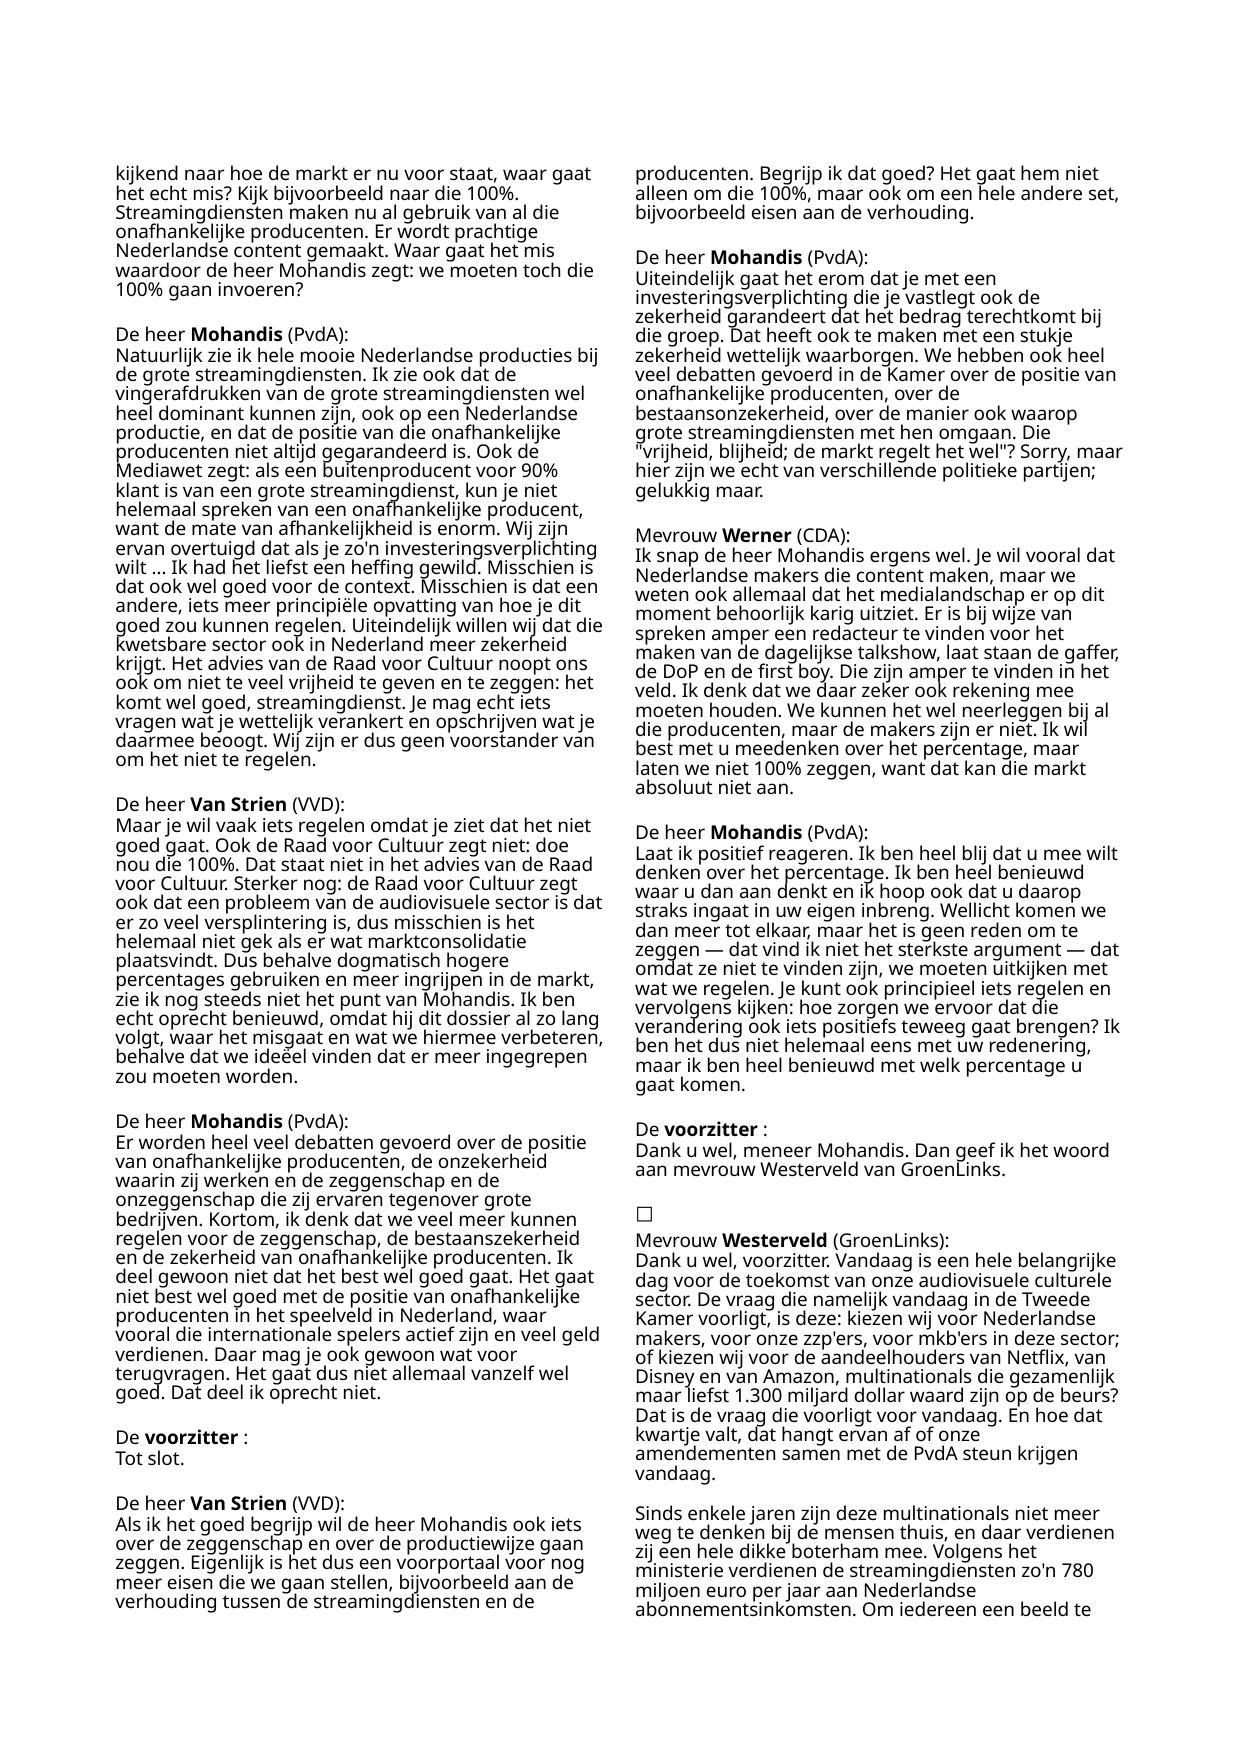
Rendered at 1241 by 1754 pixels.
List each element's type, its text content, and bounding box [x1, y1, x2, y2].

text Maar je wil vaak iets regelen omdat je ziet dat het niet goed gaat. Ook de Raad voor Cultuur zegt niet: doe nou die 100%. Dat staat niet in het advies van de Raad voor Cultuur. Sterker nog: de Raad voor Cultuur zegt ook dat een probleem van de audiovisuele sector is dat er zo veel versplintering is, dus misschien is het helemaal niet gek als er wat marktconsolidatie plaatsvindt. Dus behalve dogmatisch hogere percentages gebruiken en meer ingrijpen in de markt, zie ik nog steeds niet het punt van Mohandis. Ik ben echt oprecht benieuwd, omdat hij dit dossier al zo lang volgt, waar het misgaat en wat we hiermee verbeteren, behalve dat we ideëel vinden dat er meer ingegrepen zou moeten worden. [115, 817, 605, 1087]
text kijkend naar hoe de markt er nu voor staat, waar gaat het echt mis? Kijk bijvoorbeeld naar die 100%. Streamingdiensten maken nu al gebruik van al die onafhankelijke producenten. Er wordt prachtige Nederlandse content gemaakt. Waar gaat het mis waardoor de heer Mohandis zegt: we moeten toch die 100% gaan invoeren? [115, 165, 605, 300]
text De voorzitter : [635, 1116, 1125, 1142]
text De heer Van Strien (VVD): [115, 1490, 605, 1516]
text Als ik het goed begrijp wil de heer Mohandis ook iets over de zeggenschap en over de productiewijze gaan zeggen. Eigenlijk is het dus een voorportaal voor nog meer eisen die we gaan stellen, bijvoorbeeld aan de verhouding tussen de streamingdiensten en de [115, 1516, 605, 1612]
text Uiteindelijk gaat het erom dat je met een investeringsverplichting die je vastlegt ook de zekerheid garandeert dat het bedrag terechtkomt bij die groep. Dat heeft ook te maken met een stukje zekerheid wettelijk waarborgen. We hebben ook heel veel debatten gevoerd in de Kamer over de positie van onafhankelijke producenten, over de bestaansonzekerheid, over de manier ook waarop grote streamingdiensten met hen omgaan. Die "vrijheid, blijheid; de markt regelt het wel"? Sorry, maar hier zijn we echt van verschillende politieke partijen; gelukkig maar. [635, 270, 1125, 501]
text Natuurlijk zie ik hele mooie Nederlandse producties bij de grote streamingdiensten. Ik zie ook dat de vingerafdrukken van de grote streamingdiensten wel heel dominant kunnen zijn, ook op een Nederlandse productie, en dat de positie van die onafhankelijke producenten niet altijd gegarandeerd is. Ook de Mediawet zegt: als een buitenproducent voor 90% klant is van een grote streamingdienst, kun je niet helemaal spreken van een onafhankelijke producent, want de mate van afhankelijkheid is enorm. Wij zijn ervan overtuigd dat als je zo'n investeringsverplichting wilt … Ik had het liefst een heffing gewild. Misschien is dat ook wel goed voor de context. Misschien is dat een andere, iets meer principiële opvatting van hoe je dit goed zou kunnen regelen. Uiteindelijk willen wij dat die kwetsbare sector ook in Nederland meer zekerheid krijgt. Het advies van de Raad voor Cultuur noopt ons ook om niet te veel vrijheid te geven en te zeggen: het komt wel goed, streamingdienst. Je mag echt iets vragen wat je wettelijk verankert en opschrijven wat je daarmee beoogt. Wij zijn er dus geen voorstander van om het niet te regelen. [115, 347, 605, 771]
text De heer Mohandis (PvdA): [635, 244, 1125, 270]
text Laat ik positief reageren. Ik ben heel blij dat u mee wilt denken over het percentage. Ik ben heel benieuwd waar u dan aan denkt en ik hoop ook dat u daarop straks ingaat in uw eigen inbreng. Wellicht komen we dan meer tot elkaar, maar het is geen reden om te zeggen — dat vind ik niet het sterkste argument — dat omdat ze niet te vinden zijn, we moeten uitkijken met wat we regelen. Je kunt ook principieel iets regelen en vervolgens kijken: hoe zorgen we ervoor dat die verandering ook iets positiefs teweeg gaat brengen? Ik ben het dus niet helemaal eens met uw redenering, maar ik ben heel benieuwd met welk percentage u gaat komen. [635, 844, 1125, 1095]
text Er worden heel veel debatten gevoerd over de positie van onafhankelijke producenten, de onzekerheid waarin zij werken en de zeggenschap en de onzeggenschap die zij ervaren tegenover grote bedrijven. Kortom, ik denk dat we veel meer kunnen regelen voor de zeggenschap, de bestaanszekerheid en de zekerheid van onafhankelijke producenten. Ik deel gewoon niet dat het best wel goed gaat. Het gaat niet best wel goed met de positie van onafhankelijke producenten in het speelveld in Nederland, waar vooral die internationale spelers actief zijn en veel geld verdienen. Daar mag je ook gewoon wat voor terugvragen. Het gaat dus niet allemaal vanzelf wel goed. Dat deel ik oprecht niet. [115, 1134, 605, 1403]
text De heer Mohandis (PvdA): [115, 1108, 605, 1134]
text De voorzitter : [115, 1424, 605, 1450]
text Dank u wel, voorzitter. Vandaag is een hele belangrijke dag voor de toekomst van onze audiovisuele culturele sector. De vraag die namelijk vandaag in de Tweede Kamer voorligt, is deze: kiezen wij voor Nederlandse makers, voor onze zzp'ers, voor mkb'ers in deze sector; of kiezen wij voor de aandeelhouders van Netflix, van Disney en van Amazon, multinationals die gezamenlijk maar liefst 1.300 miljard dollar waard zijn op de beurs? Dat is de vraag die voorligt voor vandaag. En hoe dat kwartje valt, dat hangt ervan af of onze amendementen samen met de PvdA steun krijgen vandaag. [635, 1252, 1125, 1484]
text De heer Mohandis (PvdA): [635, 819, 1125, 844]
text De heer Mohandis (PvdA): [115, 321, 605, 347]
text producenten. Begrijp ik dat goed? Het gaat hem niet alleen om die 100%, maar ook om een hele andere set, bijvoorbeeld eisen aan de verhouding. [635, 165, 1125, 223]
text ⬜ [635, 1201, 1125, 1227]
text Mevrouw Westerveld (GroenLinks): [635, 1227, 1125, 1252]
text De heer Van Strien (VVD): [115, 792, 605, 817]
text Mevrouw Werner (CDA): [635, 522, 1125, 547]
text Tot slot. [115, 1450, 605, 1469]
text Ik snap de heer Mohandis ergens wel. Je wil vooral dat Nederlandse makers die content maken, maar we weten ook allemaal dat het medialandschap er op dit moment behoorlijk karig uitziet. Er is bij wijze van spreken amper een redacteur te vinden voor het maken van de dagelijkse talkshow, laat staan de gaffer, de DoP en de first boy. Die zijn amper te vinden in het veld. Ik denk dat we daar zeker ook rekening mee moeten houden. We kunnen het wel neerleggen bij al die producenten, maar de makers zijn er niet. Ik wil best met u meedenken over het percentage, maar laten we niet 100% zeggen, want dat kan die markt absoluut niet aan. [635, 547, 1125, 798]
text Dank u wel, meneer Mohandis. Dan geef ik het woord aan mevrouw Westerveld van GroenLinks. [635, 1142, 1125, 1180]
text Sinds enkele jaren zijn deze multinationals niet meer weg te denken bij de mensen thuis, en daar verdienen zij een hele dikke boterham mee. Volgens het ministerie verdienen de streamingdiensten zo'n 780 miljoen euro per jaar aan Nederlandse abonnementsinkomsten. Om iedereen een beeld te [635, 1504, 1125, 1620]
